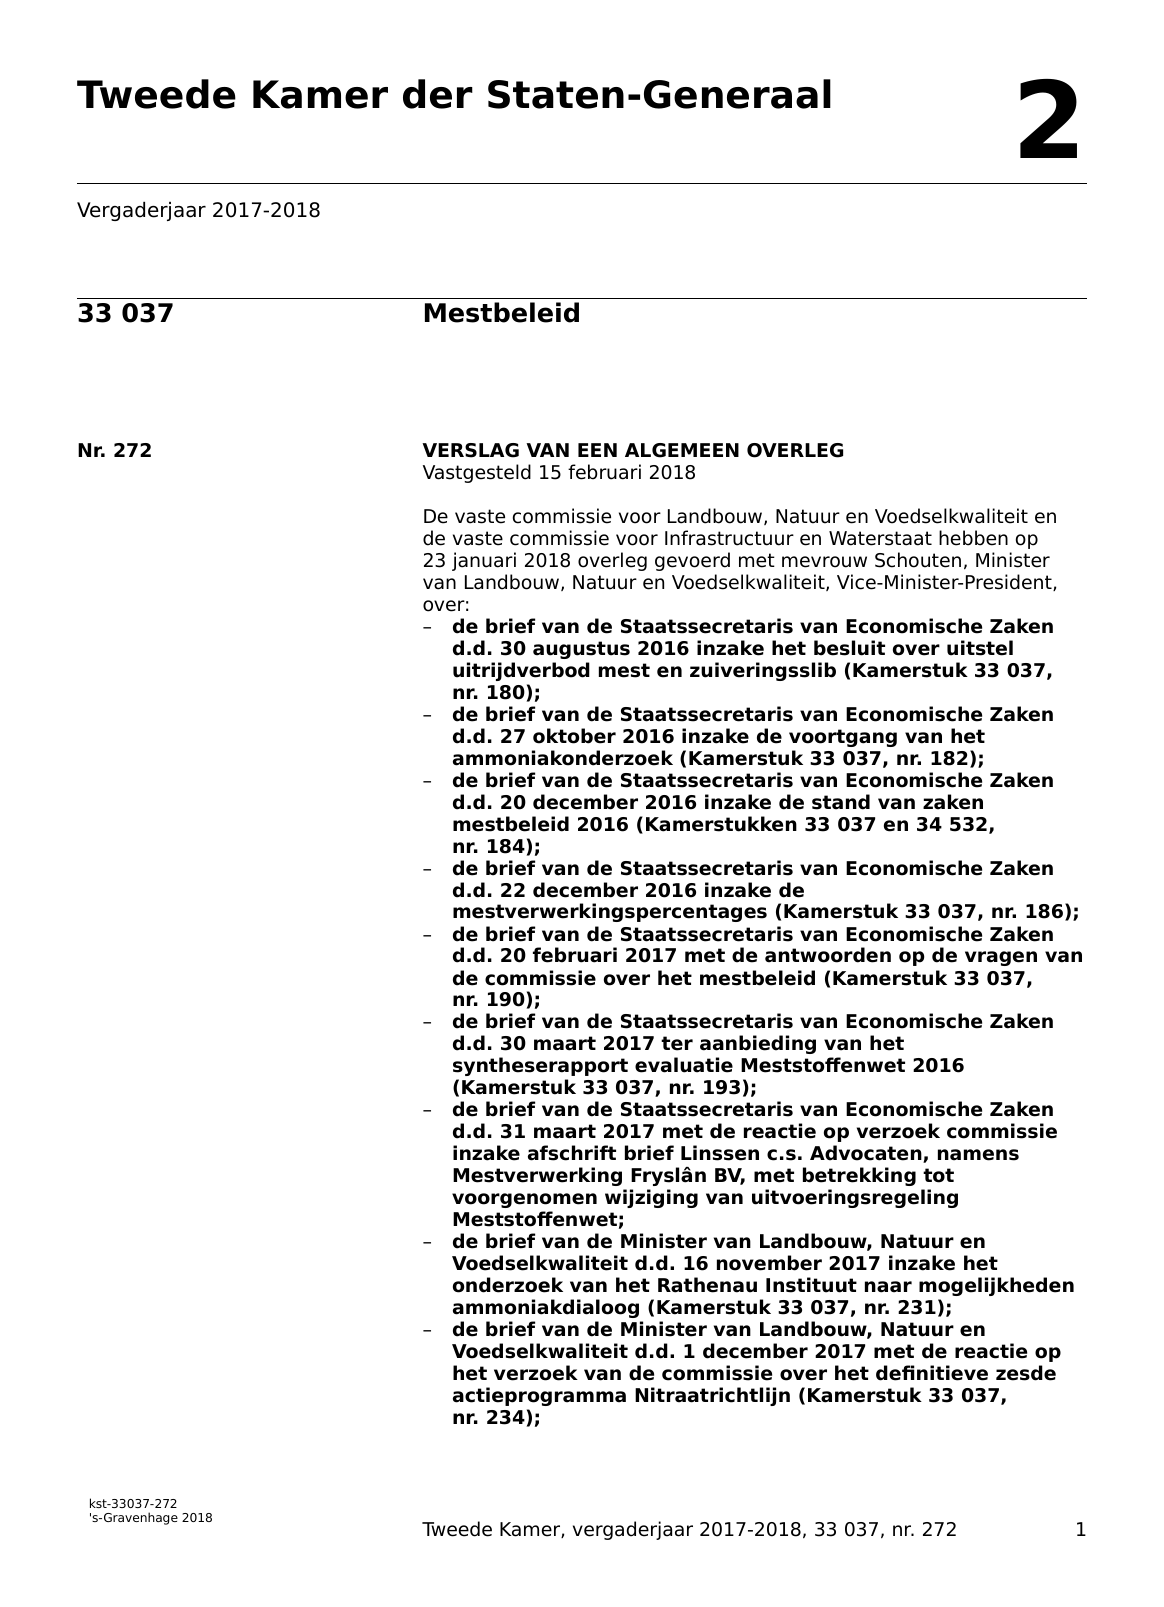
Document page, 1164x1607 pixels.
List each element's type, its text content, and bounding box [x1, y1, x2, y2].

text De vaste commissie voor Landbouw, Natuur en Voedselkwaliteit en de vaste commissie voor Infrastructuur en Waterstaat hebben op 23 januari 2018 overleg gevoerd met mevrouw Schouten, Minister van Landbouw, Natuur en Voedselkwaliteit, Vice-Minister-President, over: [422, 506, 1087, 616]
text – de brief van de Staatssecretaris van Economische Zaken d.d. 30 augustus 2016 inzake het besluit over uitstel uitrijdverbod mest en zuiveringsslib (Kamerstuk 33 037, nr. 180); [422, 616, 1087, 704]
table_header 2 [886, 59, 1087, 183]
subtitle Nr. 272 VERSLAG VAN EEN ALGEMEEN OVERLEG [77, 440, 1087, 462]
table_cell Vergaderjaar 2017-2018 [77, 184, 1087, 298]
text – de brief van de Staatssecretaris van Economische Zaken d.d. 30 maart 2017 ter aanbieding van het syntheserapport evaluatie Meststoffenwet 2016 (Kamerstuk 33 037, nr. 193); [422, 1011, 1087, 1099]
text – de brief van de Staatssecretaris van Economische Zaken d.d. 20 februari 2017 met de antwoorden op de vragen van de commissie over het mestbeleid (Kamerstuk 33 037, nr. 190); [422, 923, 1087, 1011]
text kst-33037-272 [88, 1497, 323, 1511]
table_header Tweede Kamer der Staten-Generaal [77, 59, 886, 183]
subtitle 33 037 Mestbeleid [77, 299, 1087, 329]
text – de brief van de Minister van Landbouw, Natuur en Voedselkwaliteit d.d. 1 december 2017 met de reactie op het verzoek van de commissie over het definitieve zesde actieprogramma Nitraatrichtlijn (Kamerstuk 33 037, nr. 234); [422, 1319, 1087, 1429]
text – de brief van de Staatssecretaris van Economische Zaken d.d. 31 maart 2017 met de reactie op verzoek commissie inzake afschrift brief Linssen c.s. Advocaten, namens Mestverwerking Fryslân BV, met betrekking tot voorgenomen wijziging van uitvoeringsregeling Meststoffenwet; [422, 1099, 1087, 1231]
text – de brief van de Staatssecretaris van Economische Zaken d.d. 20 december 2016 inzake de stand van zaken mestbeleid 2016 (Kamerstukken 33 037 en 34 532, nr. 184); [422, 769, 1087, 857]
text – de brief van de Staatssecretaris van Economische Zaken d.d. 22 december 2016 inzake de mestverwerkingspercentages (Kamerstuk 33 037, nr. 186); [422, 857, 1087, 923]
text Vastgesteld 15 februari 2018 [422, 462, 1087, 484]
text 's-Gravenhage 2018 [88, 1511, 323, 1525]
text – de brief van de Staatssecretaris van Economische Zaken d.d. 27 oktober 2016 inzake de voortgang van het ammoniakonderzoek (Kamerstuk 33 037, nr. 182); [422, 704, 1087, 769]
text – de brief van de Minister van Landbouw, Natuur en Voedselkwaliteit d.d. 16 november 2017 inzake het onderzoek van het Rathenau Instituut naar mogelijkheden ammoniakdialoog (Kamerstuk 33 037, nr. 231); [422, 1231, 1087, 1319]
